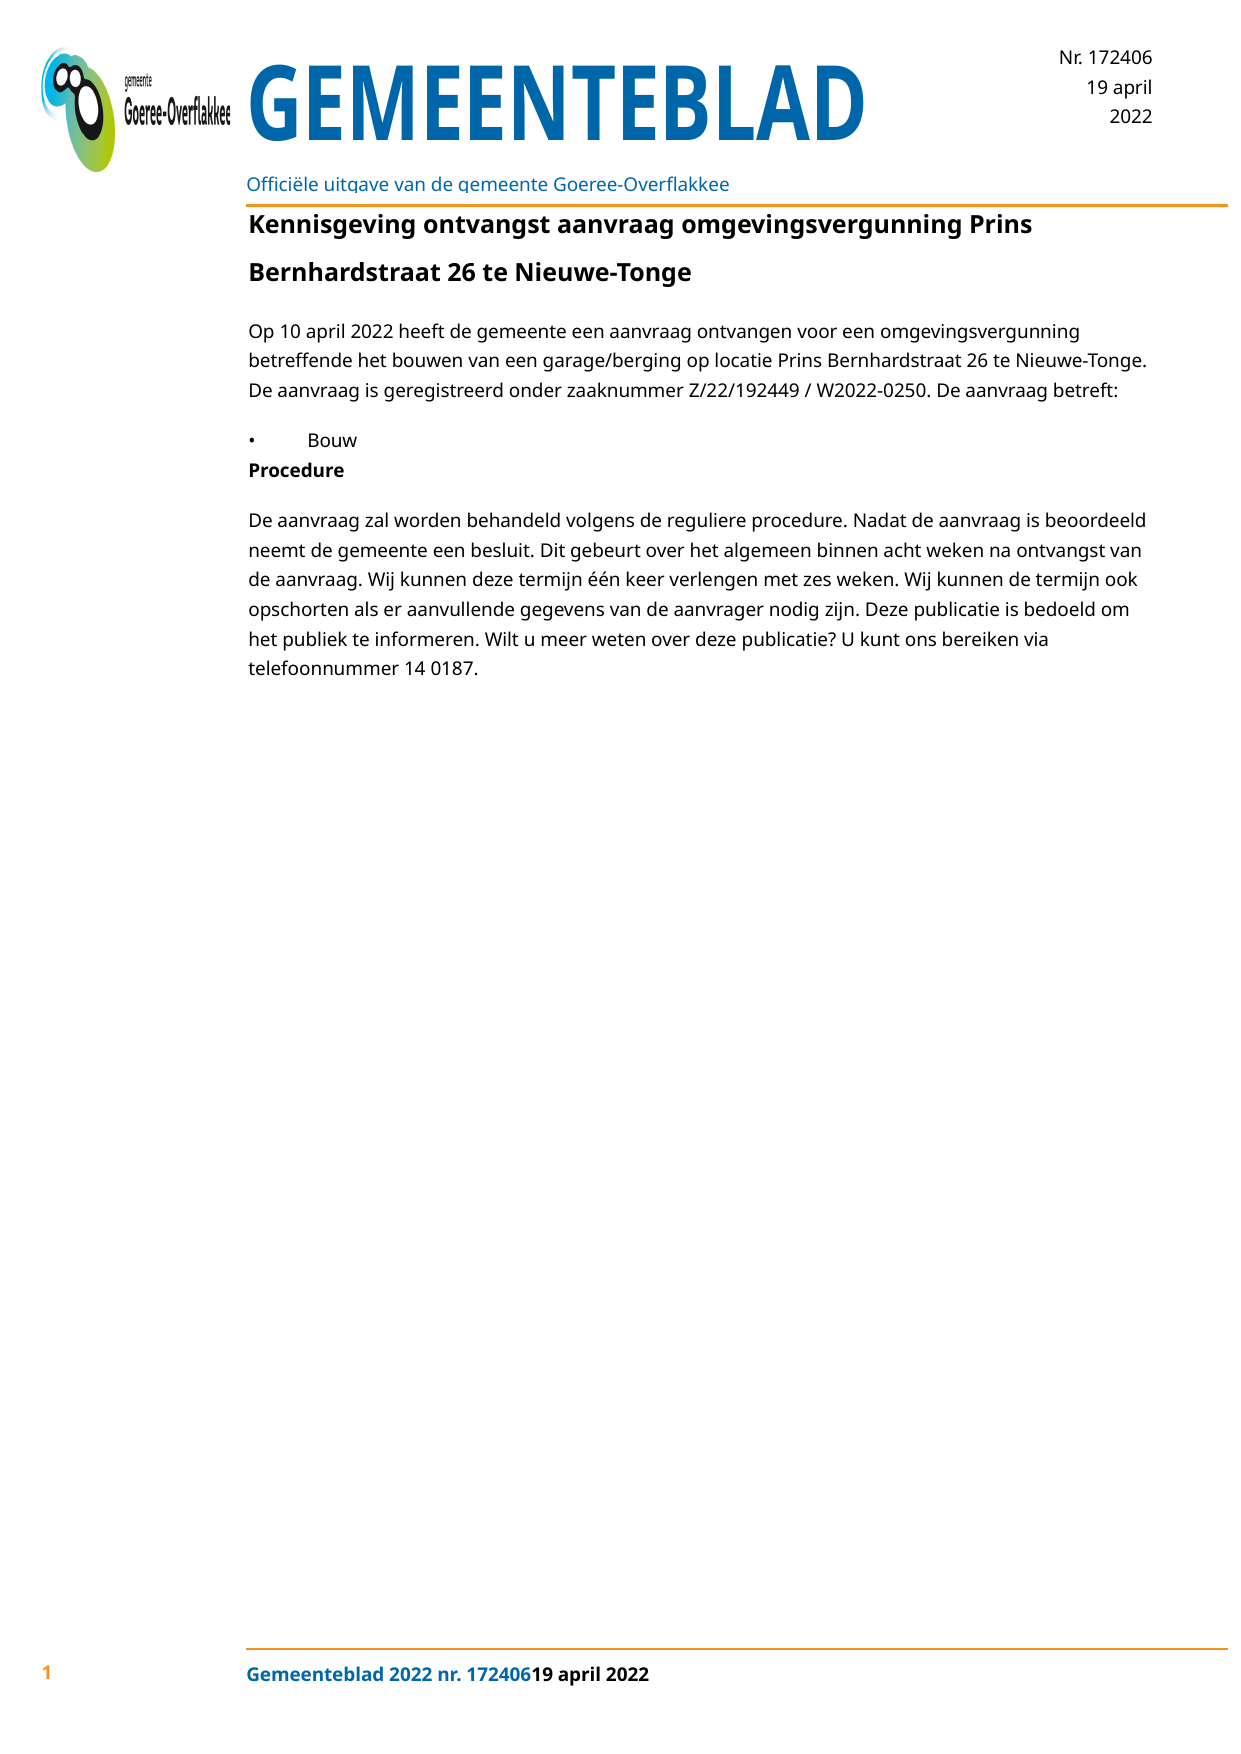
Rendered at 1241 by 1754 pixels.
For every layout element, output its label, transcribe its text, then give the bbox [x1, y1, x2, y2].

picture [41, 47, 231, 172]
text Kennisgeving ontvangst aanvraag omgevingsvergunning Prins Bernhardstraat 26 te Nieuwe-Tonge [248, 207, 1152, 288]
text Procedure [248, 457, 1152, 483]
text Op 10 april 2022 heeft de gemeente een aanvraag ontvangen voor een omgevingsvergunning betreffende het bouwen van een garage/berging op locatie Prins Bernhardstraat 26 te Nieuwe-Tonge. De aanvraag is geregistreerd onder zaaknummer Z/22/192449 / W2022-0250. De aanvraag betreft: [248, 318, 1152, 403]
list Bouw [248, 427, 1152, 453]
text De aanvraag zal worden behandeld volgens de reguliere procedure. Nadat de aanvraag is beoordeeld neemt de gemeente een besluit. Dit gebeurt over het algemeen binnen acht weken na ontvangst van de aanvraag. Wij kunnen deze termijn één keer verlengen met zes weken. Wij kunnen de termijn ook opschorten als er aanvullende gegevens van de aanvrager nodig zijn. Deze publicatie is bedoeld om het publiek te informeren. Wilt u meer weten over deze publicatie? U kunt ons bereiken via telefoonnummer 14 0187. [248, 507, 1152, 681]
